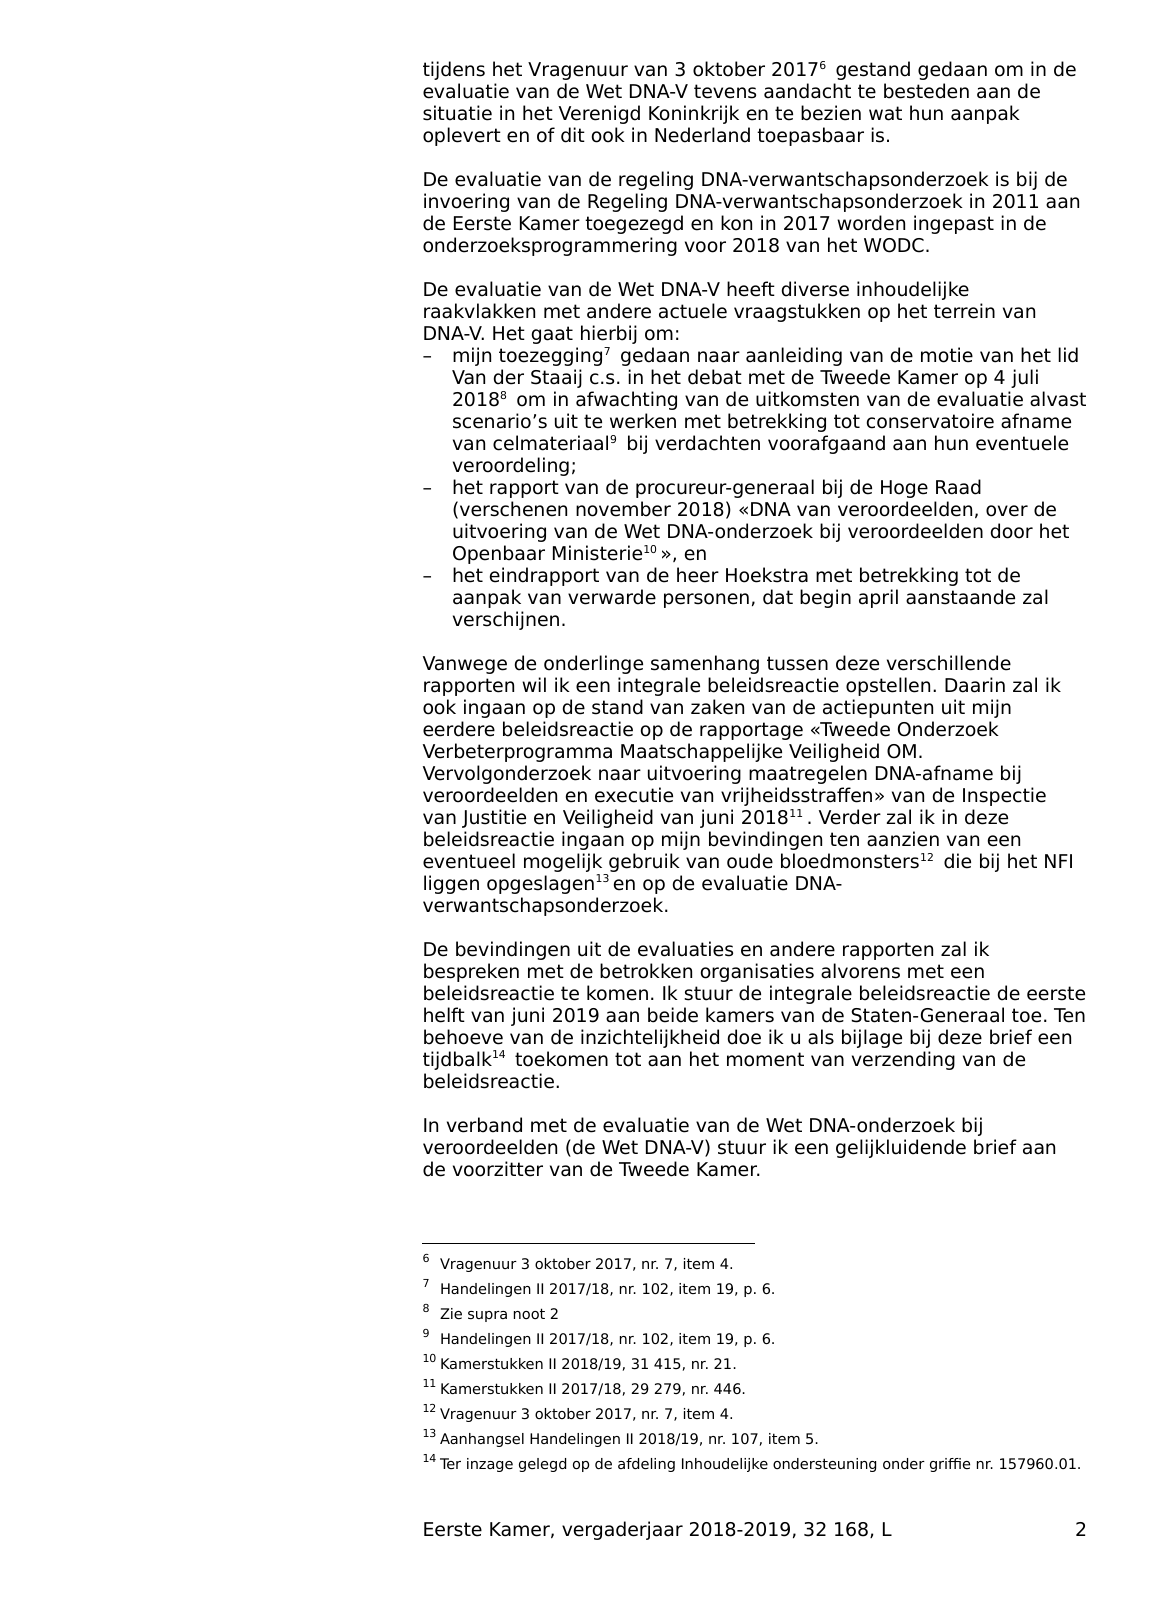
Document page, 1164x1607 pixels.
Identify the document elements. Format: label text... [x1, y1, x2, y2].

text Kamerstukken II 2018/19, 31 415, nr. 21. [422, 1352, 1087, 1374]
text – mijn toezegging gedaan naar aanleiding van de motie van het lid Van der Staaij c.s. in het debat met de Tweede Kamer op 4 juli 2018 om in afwachting van de uitkomsten van de evaluatie alvast scenario’s uit te werken met betrekking tot conservatoire afname van celmateriaal bij verdachten voorafgaand aan hun eventuele veroordeling; [422, 345, 1087, 477]
text – het rapport van de procureur-generaal bij de Hoge Raad (verschenen november 2018) «DNA van veroordeelden, over de uitvoering van de Wet DNA-onderzoek bij veroordeelden door het Openbaar Ministerie», en [422, 477, 1087, 565]
text De evaluatie van de regeling DNA-verwantschapsonderzoek is bij de invoering van de Regeling DNA-verwantschapsonderzoek in 2011 aan de Eerste Kamer toegezegd en kon in 2017 worden ingepast in de onderzoeksprogrammering voor 2018 van het WODC. [422, 169, 1087, 257]
text Vragenuur 3 oktober 2017, nr. 7, item 4. [422, 1252, 1087, 1274]
text Ter inzage gelegd op de afdeling Inhoudelijke ondersteuning onder griffie nr. 157960.01. [422, 1452, 1087, 1474]
text In verband met de evaluatie van de Wet DNA-onderzoek bij veroordeelden (de Wet DNA-V) stuur ik een gelijkluidende brief aan de voorzitter van de Tweede Kamer. [422, 1115, 1087, 1181]
text Vanwege de onderlinge samenhang tussen deze verschillende rapporten wil ik een integrale beleidsreactie opstellen. Daarin zal ik ook ingaan op de stand van zaken van de actiepunten uit mijn eerdere beleidsreactie op de rapportage «Tweede Onderzoek Verbeterprogramma Maatschappelijke Veiligheid OM. Vervolgonderzoek naar uitvoering maatregelen DNA-afname bij veroordeelden en executie van vrijheidsstraffen» van de Inspectie van Justitie en Veiligheid van juni 2018. Verder zal ik in deze beleidsreactie ingaan op mijn bevindingen ten aanzien van een eventueel mogelijk gebruik van oude bloedmonsters die bij het NFI liggen opgeslagenen op de evaluatie DNA-verwantschapsonderzoek. [422, 653, 1087, 917]
text Vragenuur 3 oktober 2017, nr. 7, item 4. [422, 1402, 1087, 1424]
text Handelingen II 2017/18, nr. 102, item 19, p. 6. [422, 1327, 1087, 1349]
text Kamerstukken II 2017/18, 29 279, nr. 446. [422, 1377, 1087, 1399]
text De evaluatie van de Wet DNA-V heeft diverse inhoudelijke raakvlakken met andere actuele vraagstukken op het terrein van DNA-V. Het gaat hierbij om: [422, 279, 1087, 345]
text tijdens het Vragenuur van 3 oktober 2017 gestand gedaan om in de evaluatie van de Wet DNA-V tevens aandacht te besteden aan de situatie in het Verenigd Koninkrijk en te bezien wat hun aanpak oplevert en of dit ook in Nederland toepasbaar is. [422, 59, 1087, 147]
text Handelingen II 2017/18, nr. 102, item 19, p. 6. [422, 1277, 1087, 1299]
text De bevindingen uit de evaluaties en andere rapporten zal ik bespreken met de betrokken organisaties alvorens met een beleidsreactie te komen. Ik stuur de integrale beleidsreactie de eerste helft van juni 2019 aan beide kamers van de Staten-Generaal toe. Ten behoeve van de inzichtelijkheid doe ik u als bijlage bij deze brief een tijdbalk toekomen tot aan het moment van verzending van de beleidsreactie. [422, 939, 1087, 1093]
text – het eindrapport van de heer Hoekstra met betrekking tot de aanpak van verwarde personen, dat begin april aanstaande zal verschijnen. [422, 565, 1087, 631]
text Zie supra noot 2 [422, 1302, 1087, 1324]
text Aanhangsel Handelingen II 2018/19, nr. 107, item 5. [422, 1427, 1087, 1449]
